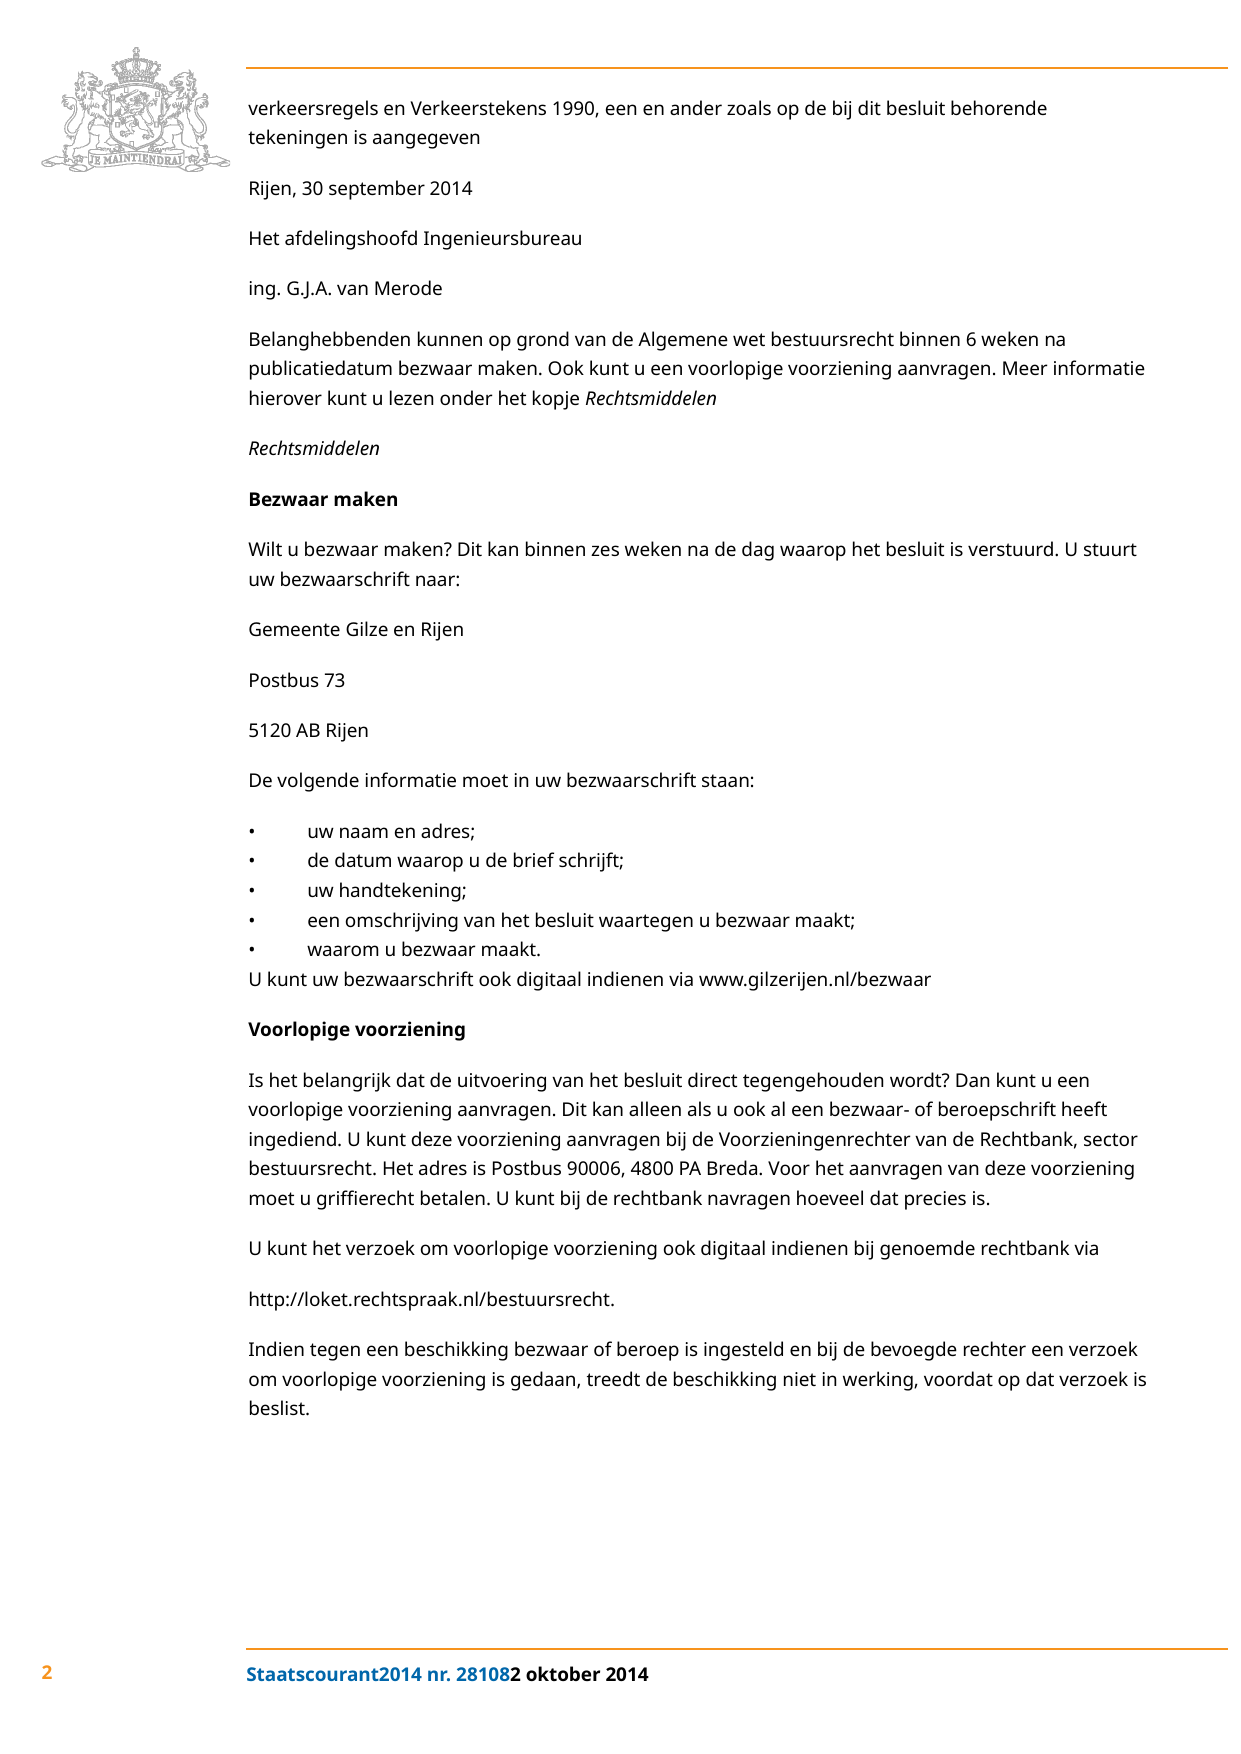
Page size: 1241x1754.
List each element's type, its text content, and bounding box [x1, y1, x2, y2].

text Is het belangrijk dat de uitvoering van het besluit direct tegengehouden wordt? Dan kunt u een voorlopige voorziening aanvragen. Dit kan alleen als u ook al een bezwaar- of beroepschrift heeft ingediend. U kunt deze voorziening aanvragen bij de Voorzieningenrechter van de Rechtbank, sector bestuursrecht. Het adres is Postbus 90006, 4800 PA Breda. Voor het aanvragen van deze voorziening moet u griffierecht betalen. U kunt bij de rechtbank navragen hoeveel dat precies is. [248, 1067, 1152, 1211]
text 5120 AB Rijen [248, 717, 1152, 743]
text U kunt het verzoek om voorlopige voorziening ook digitaal indienen bij genoemde rechtbank via [248, 1236, 1152, 1261]
text ing. G.J.A. van Merode [248, 276, 1152, 301]
text Gemeente Gilze en Rijen [248, 616, 1152, 642]
list de datum waarop u de brief schrijft; [248, 848, 1152, 873]
text Het afdelingshoofd Ingenieursbureau [248, 225, 1152, 251]
text Indien tegen een beschikking bezwaar of beroep is ingesteld en bij de bevoegde rechter een verzoek om voorlopige voorziening is gedaan, treedt de beschikking niet in werking, voordat op dat verzoek is beslist. [248, 1336, 1152, 1421]
text http://loket.rechtspraak.nl/bestuursrecht. [248, 1286, 1152, 1312]
text verkeersregels en Verkeerstekens 1990, een en ander zoals op de bij dit besluit behorende tekeningen is aangegeven [248, 95, 1152, 150]
text Belanghebbenden kunnen op grond van de Algemene wet bestuursrecht binnen 6 weken na publicatiedatum bezwaar maken. Ook kunt u een voorlopige voorziening aanvragen. Meer informatie hierover kunt u lezen onder het kopje Rechtsmiddelen [248, 326, 1152, 411]
text U kunt uw bezwaarschrift ook digitaal indienen via www.gilzerijen.nl/bezwaar [248, 966, 1152, 992]
picture [41, 47, 231, 172]
text Postbus 73 [248, 667, 1152, 693]
list een omschrijving van het besluit waartegen u bezwaar maakt; [248, 907, 1152, 933]
text Rechtsmiddelen [248, 436, 1152, 461]
list waarom u bezwaar maakt. [248, 936, 1152, 962]
text Rijen, 30 september 2014 [248, 175, 1152, 201]
list uw naam en adres; [248, 818, 1152, 844]
text Bezwaar maken [248, 486, 1152, 512]
text Voorlopige voorziening [248, 1016, 1152, 1042]
text Wilt u bezwaar maken? Dit kan binnen zes weken na de dag waarop het besluit is verstuurd. U stuurt uw bezwaarschrift naar: [248, 536, 1152, 592]
text De volgende informatie moet in uw bezwaarschrift staan: [248, 768, 1152, 793]
list uw handtekening; [248, 877, 1152, 903]
